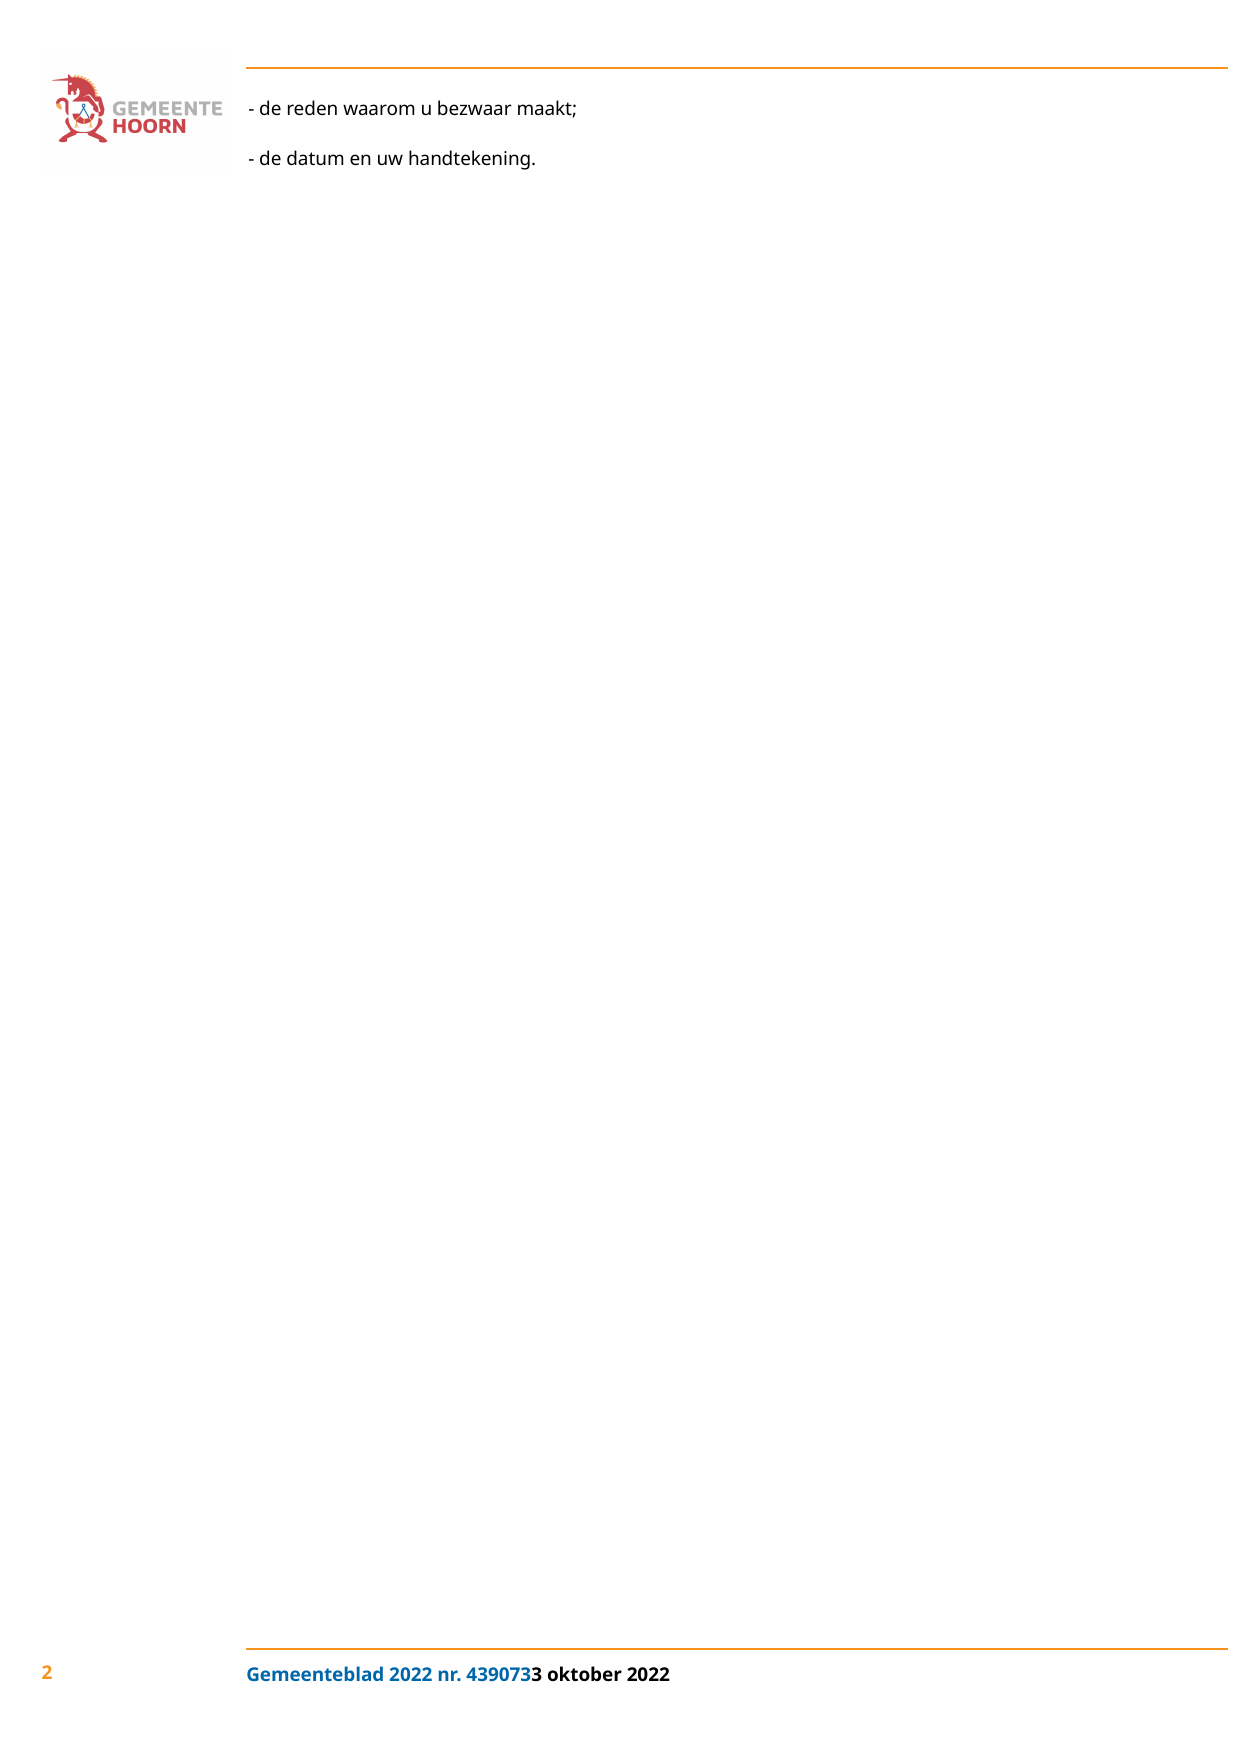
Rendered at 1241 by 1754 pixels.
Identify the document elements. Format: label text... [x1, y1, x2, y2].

text - de datum en uw handtekening. [248, 145, 1152, 171]
picture [41, 47, 231, 172]
text - de reden waarom u bezwaar maakt; [248, 95, 1152, 121]
